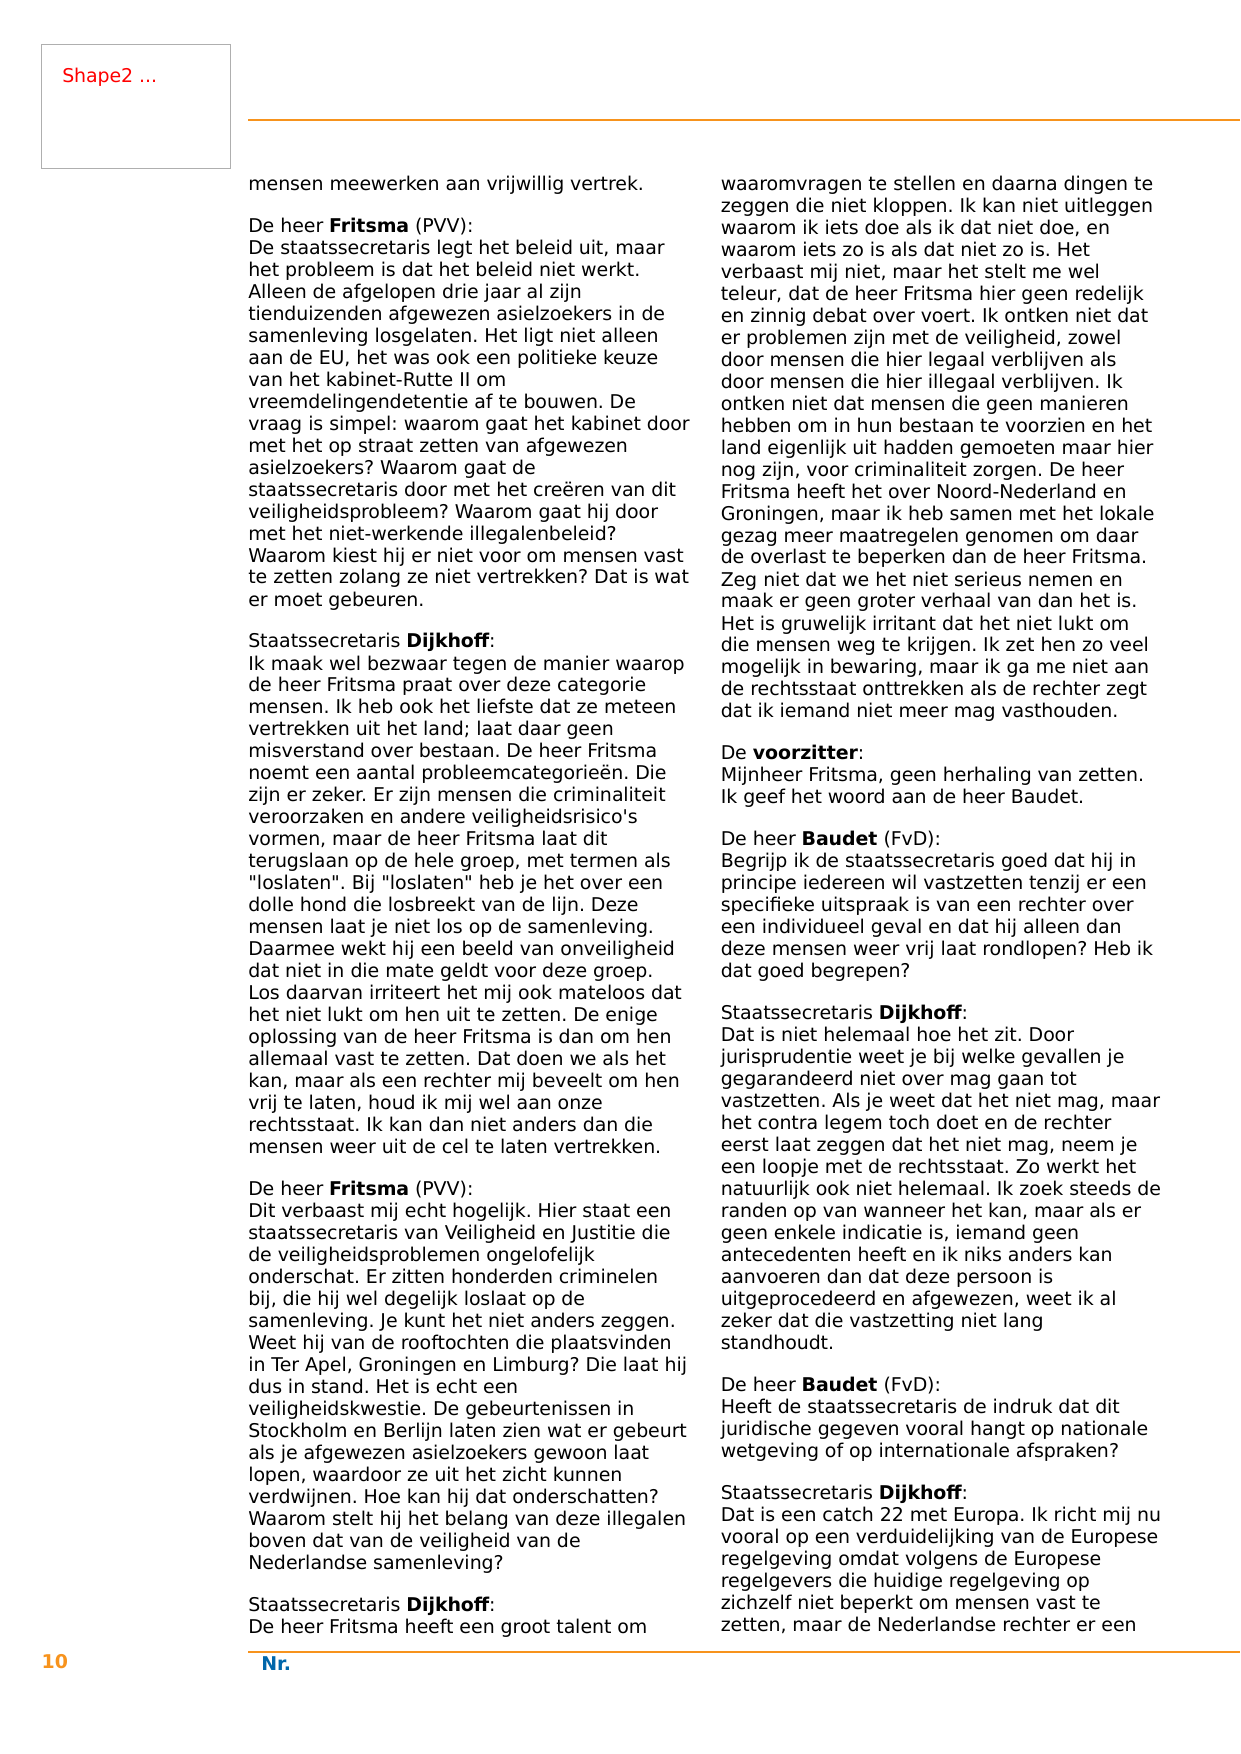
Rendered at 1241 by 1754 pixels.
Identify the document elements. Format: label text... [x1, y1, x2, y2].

text De staatssecretaris legt het beleid uit, maar het probleem is dat het beleid niet werkt. Alleen de afgelopen drie jaar al zijn tienduizenden afgewezen asielzoekers in de samenleving losgelaten. Het ligt niet alleen aan de EU, het was ook een politieke keuze van het kabinet-Rutte II om vreemdelingendetentie af te bouwen. De vraag is simpel: waarom gaat het kabinet door met het op straat zetten van afgewezen asielzoekers? Waarom gaat de staatssecretaris door met het creëren van dit veiligheidsprobleem? Waarom gaat hij door met het niet-werkende illegalenbeleid? Waarom kiest hij er niet voor om mensen vast te zetten zolang ze niet vertrekken? Dat is wat er moet gebeuren. [248, 237, 691, 610]
text Heeft de staatssecretaris de indruk dat dit juridische gegeven vooral hangt op nationale wetgeving of op internationale afspraken? [721, 1396, 1163, 1462]
text De voorzitter: [721, 742, 1163, 764]
text Dit verbaast mij echt hogelijk. Hier staat een staatssecretaris van Veiligheid en Justitie die de veiligheidsproblemen ongelofelijk onderschat. Er zitten honderden criminelen bij, die hij wel degelijk loslaat op de samenleving. Je kunt het niet anders zeggen. Weet hij van de rooftochten die plaatsvinden in Ter Apel, Groningen en Limburg? Die laat hij dus in stand. Het is echt een veiligheidskwestie. De gebeurtenissen in Stockholm en Berlijn laten zien wat er gebeurt als je afgewezen asielzoekers gewoon laat lopen, waardoor ze uit het zicht kunnen verdwijnen. Hoe kan hij dat onderschatten? Waarom stelt hij het belang van deze illegalen boven dat van de veiligheid van de Nederlandse samenleving? [248, 1200, 691, 1573]
text Staatssecretaris Dijkhoff: [721, 1002, 1163, 1024]
text Mijnheer Fritsma, geen herhaling van zetten. Ik geef het woord aan de heer Baudet. [721, 764, 1163, 808]
text waaromvragen te stellen en daarna dingen te zeggen die niet kloppen. Ik kan niet uitleggen waarom ik iets doe als ik dat niet doe, en waarom iets zo is als dat niet zo is. Het verbaast mij niet, maar het stelt me wel teleur, dat de heer Fritsma hier geen redelijk en zinnig debat over voert. Ik ontken niet dat er problemen zijn met de veiligheid, zowel door mensen die hier legaal verblijven als door mensen die hier illegaal verblijven. Ik ontken niet dat mensen die geen manieren hebben om in hun bestaan te voorzien en het land eigenlijk uit hadden gemoeten maar hier nog zijn, voor criminaliteit zorgen. De heer Fritsma heeft het over Noord-Nederland en Groningen, maar ik heb samen met het lokale gezag meer maatregelen genomen om daar de overlast te beperken dan de heer Fritsma. Zeg niet dat we het niet serieus nemen en maak er geen groter verhaal van dan het is. Het is gruwelijk irritant dat het niet lukt om die mensen weg te krijgen. Ik zet hen zo veel mogelijk in bewaring, maar ik ga me niet aan de rechtsstaat onttrekken als de rechter zegt dat ik iemand niet meer mag vasthouden. [721, 173, 1163, 722]
text Staatssecretaris Dijkhoff: [248, 630, 691, 652]
text Dat is niet helemaal hoe het zit. Door jurisprudentie weet je bij welke gevallen je gegarandeerd niet over mag gaan tot vastzetten. Als je weet dat het niet mag, maar het contra legem toch doet en de rechter eerst laat zeggen dat het niet mag, neem je een loopje met de rechtsstaat. Zo werkt het natuurlijk ook niet helemaal. Ik zoek steeds de randen op van wanneer het kan, maar als er geen enkele indicatie is, iemand geen antecedenten heeft en ik niks anders kan aanvoeren dan dat deze persoon is uitgeprocedeerd en afgewezen, weet ik al zeker dat die vastzetting niet lang standhoudt. [721, 1024, 1163, 1354]
text Staatssecretaris Dijkhoff: [248, 1593, 691, 1616]
text De heer Baudet (FvD): [721, 1374, 1163, 1396]
text De heer Fritsma (PVV): [248, 215, 691, 237]
text Begrijp ik de staatssecretaris goed dat hij in principe iedereen wil vastzetten tenzij er een specifieke uitspraak is van een rechter over een individueel geval en dat hij alleen dan deze mensen weer vrij laat rondlopen? Heb ik dat goed begrepen? [721, 850, 1163, 982]
text Dat is een catch 22 met Europa. Ik richt mij nu vooral op een verduidelijking van de Europese regelgeving omdat volgens de Europese regelgevers die huidige regelgeving op zichzelf niet beperkt om mensen vast te zetten, maar de Nederlandse rechter er een [721, 1504, 1163, 1636]
text De heer Fritsma heeft een groot talent om [248, 1616, 691, 1637]
text De heer Baudet (FvD): [721, 828, 1163, 850]
text Ik maak wel bezwaar tegen de manier waarop de heer Fritsma praat over deze categorie mensen. Ik heb ook het liefste dat ze meteen vertrekken uit het land; laat daar geen misverstand over bestaan. De heer Fritsma noemt een aantal probleemcategorieën. Die zijn er zeker. Er zijn mensen die criminaliteit veroorzaken en andere veiligheidsrisico's vormen, maar de heer Fritsma laat dit terugslaan op de hele groep, met termen als "loslaten". Bij "loslaten" heb je het over een dolle hond die losbreekt van de lijn. Deze mensen laat je niet los op de samenleving. Daarmee wekt hij een beeld van onveiligheid dat niet in die mate geldt voor deze groep. Los daarvan irriteert het mij ook mateloos dat het niet lukt om hen uit te zetten. De enige oplossing van de heer Fritsma is dan om hen allemaal vast te zetten. Dat doen we als het kan, maar als een rechter mij beveelt om hen vrij te laten, houd ik mij wel aan onze rechtsstaat. Ik kan dan niet anders dan die mensen weer uit de cel te laten vertrekken. [248, 652, 691, 1158]
text mensen meewerken aan vrijwillig vertrek. [248, 173, 691, 195]
text Staatssecretaris Dijkhoff: [721, 1482, 1163, 1504]
text De heer Fritsma (PVV): [248, 1178, 691, 1200]
